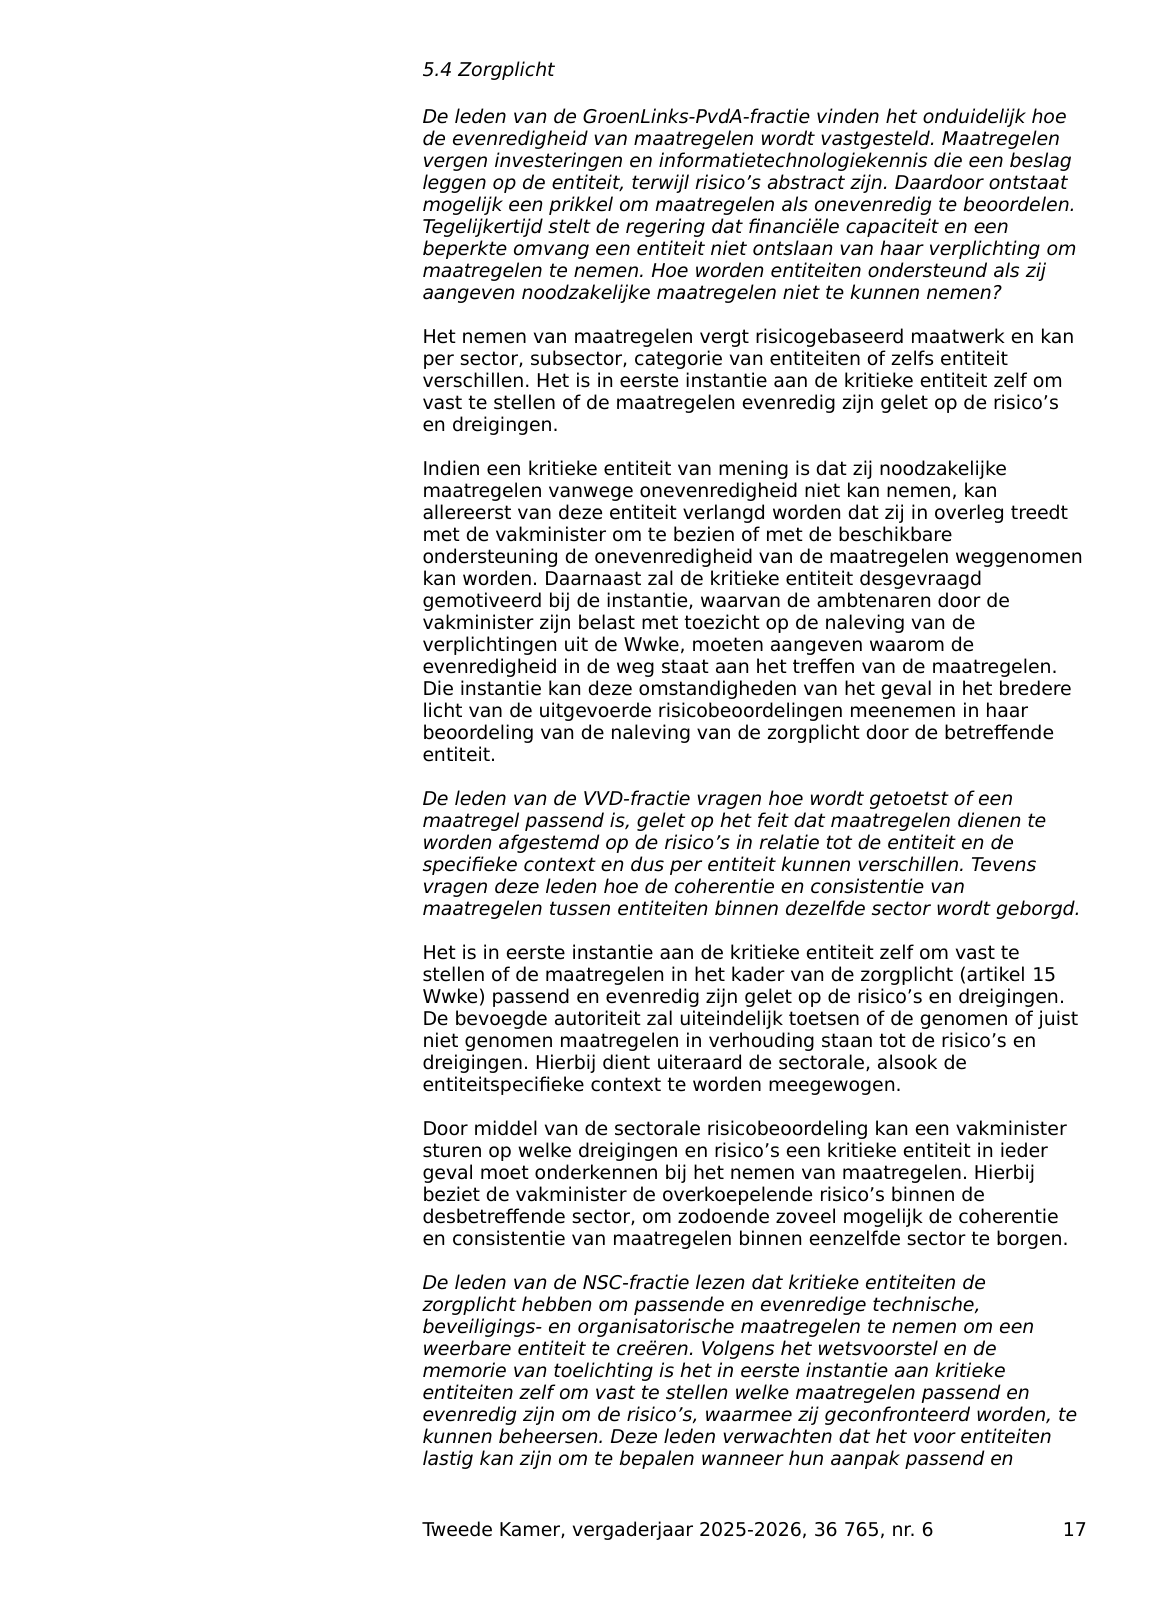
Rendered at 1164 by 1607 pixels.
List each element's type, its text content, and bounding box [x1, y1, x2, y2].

text Het nemen van maatregelen vergt risicogebaseerd maatwerk en kan per sector, subsector, categorie van entiteiten of zelfs entiteit verschillen. Het is in eerste instantie aan de kritieke entiteit zelf om vast te stellen of de maatregelen evenredig zijn gelet op de risico’s en dreigingen. [422, 326, 1087, 436]
text Het is in eerste instantie aan de kritieke entiteit zelf om vast te stellen of de maatregelen in het kader van de zorgplicht (artikel 15 Wwke) passend en evenredig zijn gelet op de risico’s en dreigingen. De bevoegde autoriteit zal uiteindelijk toetsen of de genomen of juist niet genomen maatregelen in verhouding staan tot de risico’s en dreigingen. Hierbij dient uiteraard de sectorale, alsook de entiteitspecifieke context te worden meegewogen. [422, 942, 1087, 1096]
text De leden van de NSC-fractie lezen dat kritieke entiteiten de zorgplicht hebben om passende en evenredige technische, beveiligings- en organisatorische maatregelen te nemen om een weerbare entiteit te creëren. Volgens het wetsvoorstel en de memorie van toelichting is het in eerste instantie aan kritieke entiteiten zelf om vast te stellen welke maatregelen passend en evenredig zijn om de risico’s, waarmee zij geconfronteerd worden, te kunnen beheersen. Deze leden verwachten dat het voor entiteiten lastig kan zijn om te bepalen wanneer hun aanpak passend en [422, 1272, 1087, 1470]
text De leden van de VVD-fractie vragen hoe wordt getoetst of een maatregel passend is, gelet op het feit dat maatregelen dienen te worden afgestemd op de risico’s in relatie tot de entiteit en de specifieke context en dus per entiteit kunnen verschillen. Tevens vragen deze leden hoe de coherentie en consistentie van maatregelen tussen entiteiten binnen dezelfde sector wordt geborgd. [422, 788, 1087, 920]
text Indien een kritieke entiteit van mening is dat zij noodzakelijke maatregelen vanwege onevenredigheid niet kan nemen, kan allereerst van deze entiteit verlangd worden dat zij in overleg treedt met de vakminister om te bezien of met de beschikbare ondersteuning de onevenredigheid van de maatregelen weggenomen kan worden. Daarnaast zal de kritieke entiteit desgevraagd gemotiveerd bij de instantie, waarvan de ambtenaren door de vakminister zijn belast met toezicht op de naleving van de verplichtingen uit de Wwke, moeten aangeven waarom de evenredigheid in de weg staat aan het treffen van de maatregelen. Die instantie kan deze omstandigheden van het geval in het bredere licht van de uitgevoerde risicobeoordelingen meenemen in haar beoordeling van de naleving van de zorgplicht door de betreffende entiteit. [422, 458, 1087, 766]
text De leden van de GroenLinks-PvdA-fractie vinden het onduidelijk hoe de evenredigheid van maatregelen wordt vastgesteld. Maatregelen vergen investeringen en informatietechnologiekennis die een beslag leggen op de entiteit, terwijl risico’s abstract zijn. Daardoor ontstaat mogelijk een prikkel om maatregelen als onevenredig te beoordelen. Tegelijkertijd stelt de regering dat financiële capaciteit en een beperkte omvang een entiteit niet ontslaan van haar verplichting om maatregelen te nemen. Hoe worden entiteiten ondersteund als zij aangeven noodzakelijke maatregelen niet te kunnen nemen? [422, 106, 1087, 304]
subtitle 5.4 Zorgplicht [422, 59, 1087, 81]
text Door middel van de sectorale risicobeoordeling kan een vakminister sturen op welke dreigingen en risico’s een kritieke entiteit in ieder geval moet onderkennen bij het nemen van maatregelen. Hierbij beziet de vakminister de overkoepelende risico’s binnen de desbetreffende sector, om zodoende zoveel mogelijk de coherentie en consistentie van maatregelen binnen eenzelfde sector te borgen. [422, 1118, 1087, 1250]
